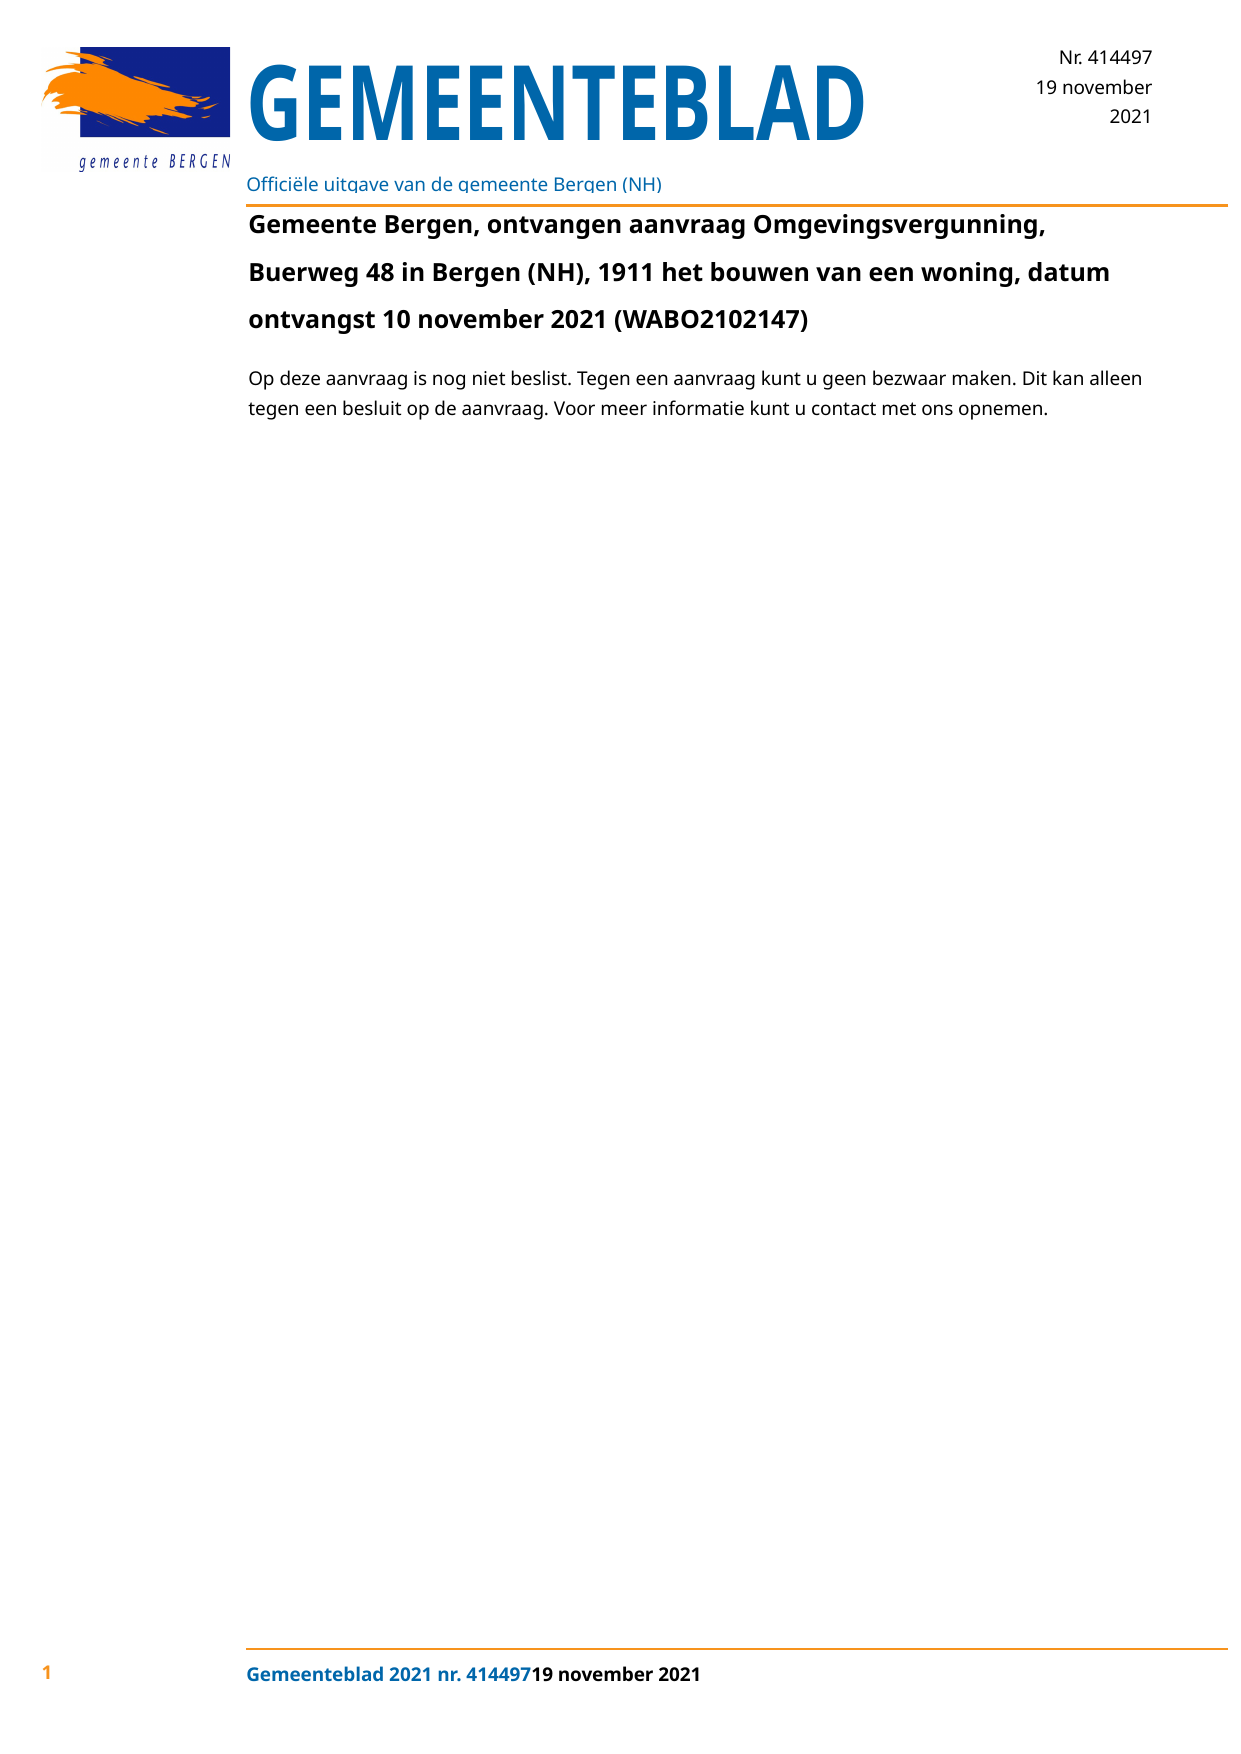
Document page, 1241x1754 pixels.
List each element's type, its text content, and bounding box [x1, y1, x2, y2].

text Gemeente Bergen, ontvangen aanvraag Omgevingsvergunning, Buerweg 48 in Bergen (NH), 1911 het bouwen van een woning, datum ontvangst 10 november 2021 (WABO2102147) [248, 207, 1152, 336]
picture [41, 47, 231, 172]
text Op deze aanvraag is nog niet beslist. Tegen een aanvraag kunt u geen bezwaar maken. Dit kan alleen tegen een besluit op de aanvraag. Voor meer informatie kunt u contact met ons opnemen. [248, 366, 1152, 421]
